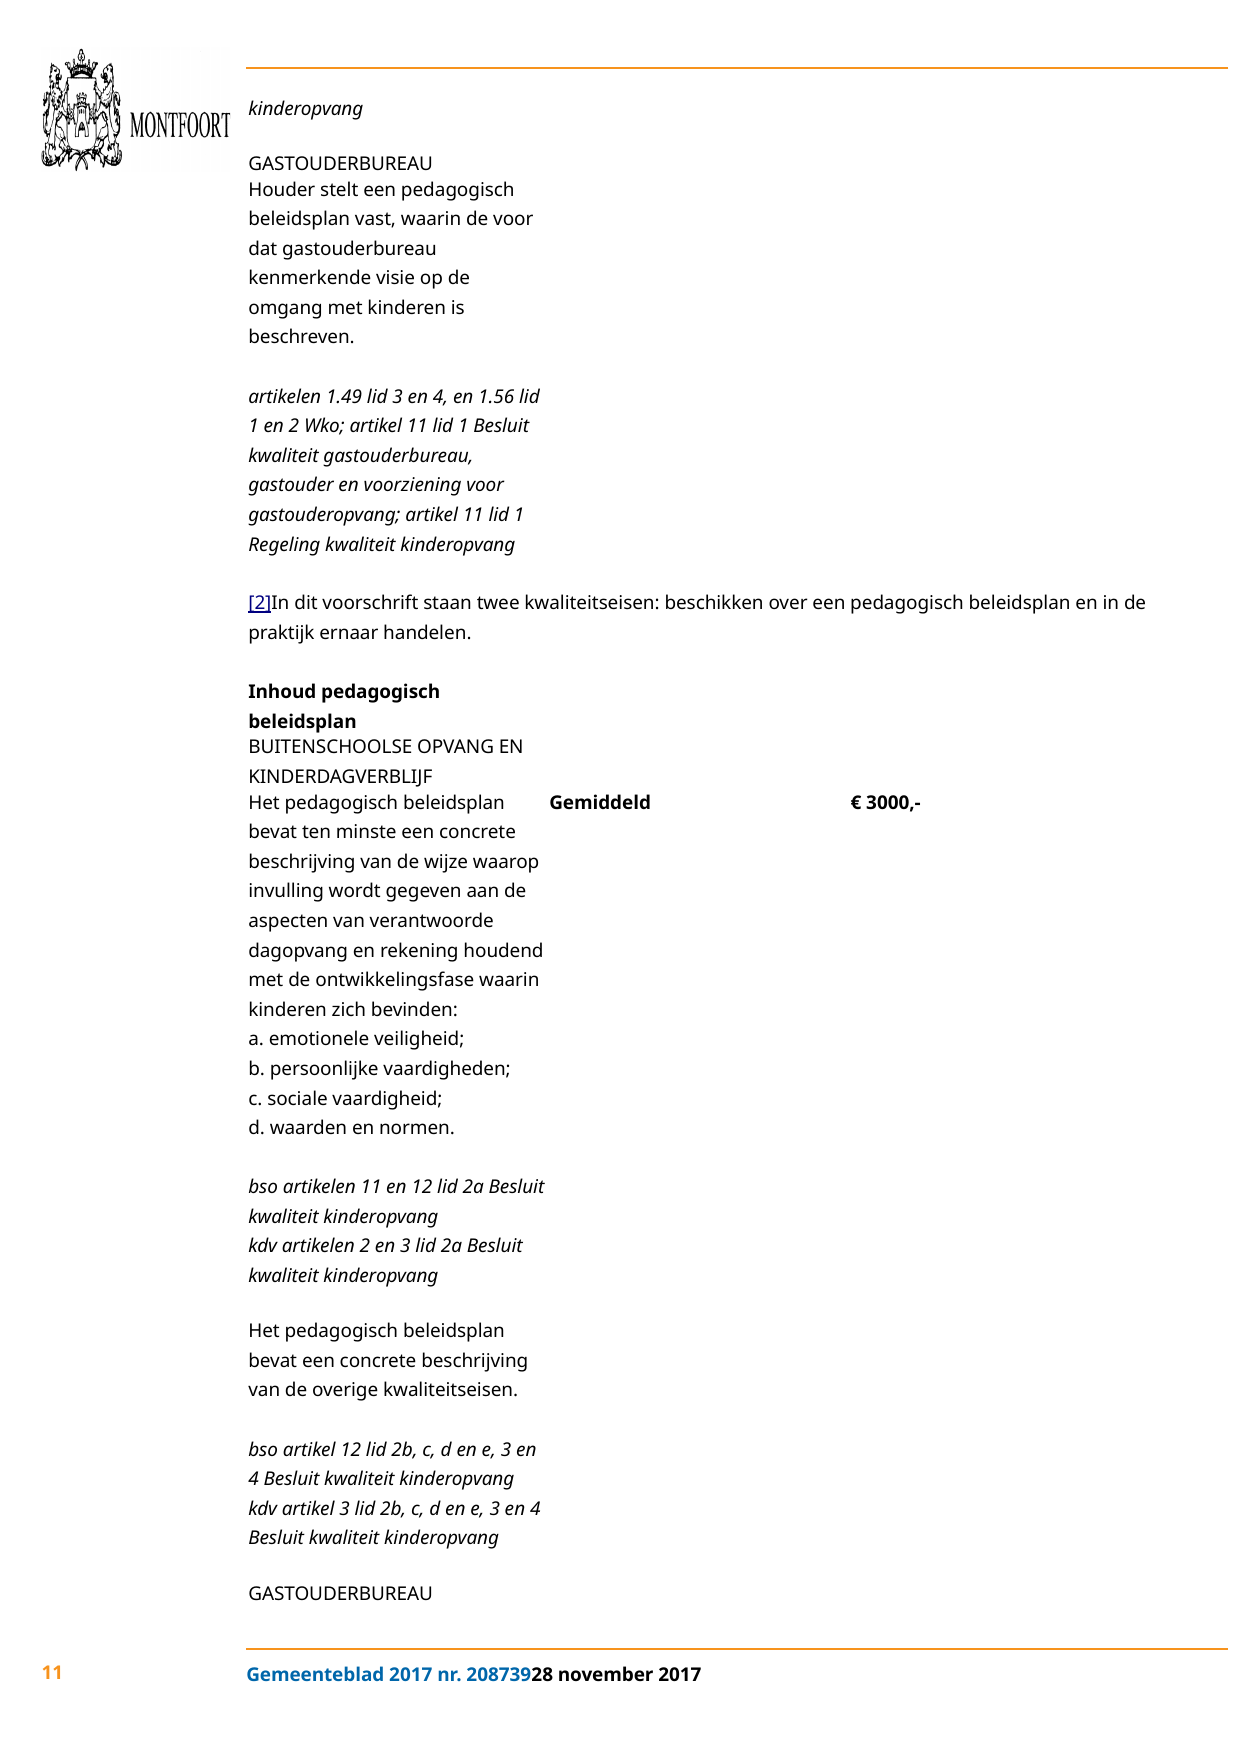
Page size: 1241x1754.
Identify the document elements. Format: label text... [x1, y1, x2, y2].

table_cell Houder stelt een pedagogisch beleidsplan vast, waarin de voor dat gastouderbureau kenmerkende visie op de omgang met kinderen is beschreven. artikelen 1.49 lid 3 en 4, en 1.56 lid 1 en 2 Wko; artikel 11 lid 1 Besluit kwaliteit gastouderbureau, gastouder en voorziening voor gastouderopvang; artikel 11 lid 1 Regeling kwaliteit kinderopvang [248, 176, 549, 586]
table_cell BUITENSCHOOLSE OPVANG EN KINDERDAGVERBLIJF [248, 734, 549, 789]
table_cell [549, 95, 850, 150]
table_cell GASTOUDERBUREAU [248, 1580, 549, 1606]
table_cell [850, 95, 1152, 150]
text [2]In dit voorschrift staan twee kwaliteitseisen: beschikken over een pedagogisch beleidsplan en in de praktijk ernaar handelen. [248, 589, 1152, 645]
table_cell Gemiddeld [549, 789, 850, 1317]
table_cell € 3000,- [850, 789, 1152, 1317]
table_cell Het pedagogisch beleidsplan bevat ten minste een concrete beschrijving van de wijze waarop invulling wordt gegeven aan de aspecten van verantwoorde dagopvang en rekening houdend met de ontwikkelingsfase waarin kinderen zich bevinden: a. emotionele veiligheid; b. persoonlijke vaardigheden; c. sociale vaardigheid; d. waarden en normen. bso artikelen 11 en 12 lid 2a Besluit kwaliteit kinderopvang kdv artikelen 2 en 3 lid 2a Besluit kwaliteit kinderopvang [248, 789, 549, 1317]
table_header Inhoud pedagogisch beleidsplan [248, 678, 549, 733]
picture [41, 47, 231, 172]
table_cell kinderopvang [248, 95, 549, 150]
table_cell Het pedagogisch beleidsplan bevat een concrete beschrijving van de overige kwaliteitseisen. bso artikel 12 lid 2b, c, d en e, 3 en 4 Besluit kwaliteit kinderopvang kdv artikel 3 lid 2b, c, d en e, 3 en 4 Besluit kwaliteit kinderopvang [248, 1318, 549, 1580]
table_cell GASTOUDERBUREAU [248, 150, 549, 176]
